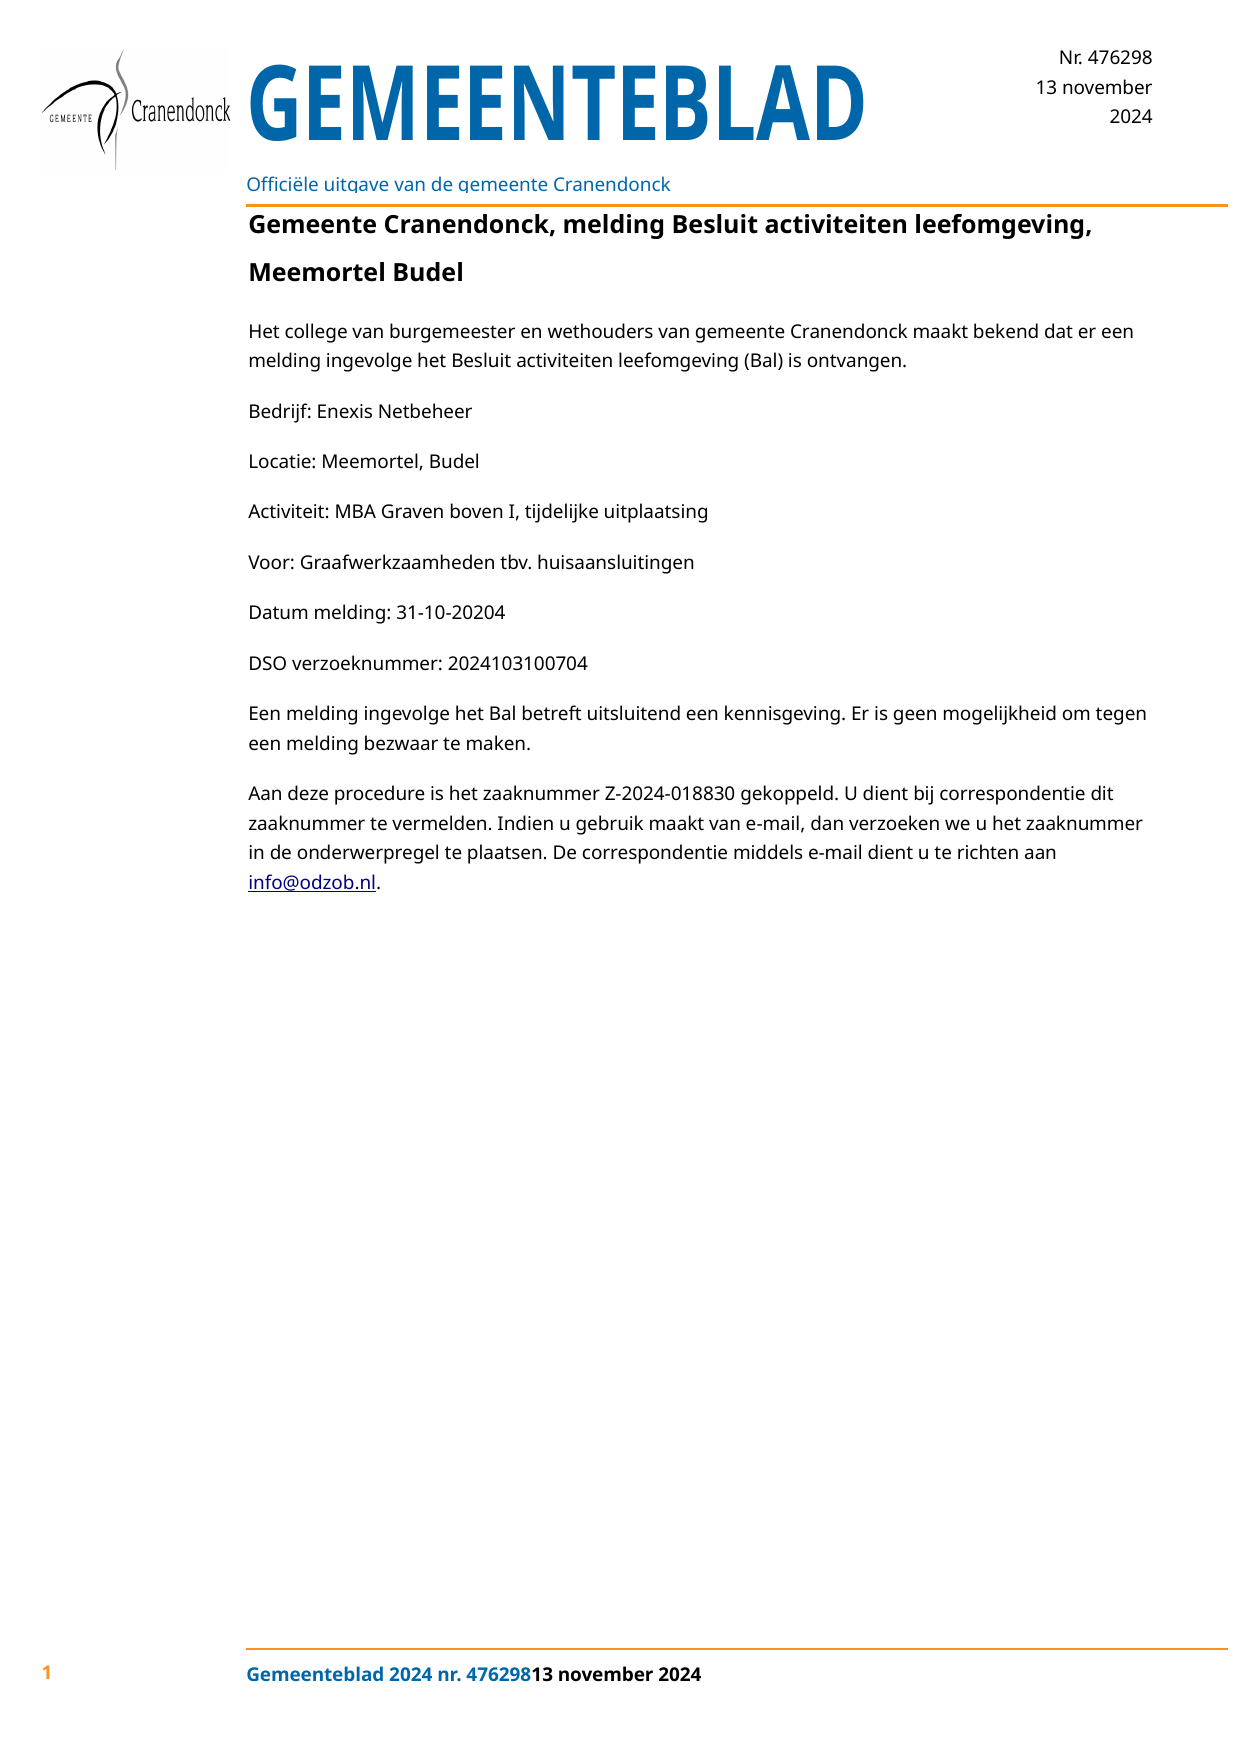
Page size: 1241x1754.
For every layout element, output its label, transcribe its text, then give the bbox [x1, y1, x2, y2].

text Een melding ingevolge het Bal betreft uitsluitend een kennisgeving. Er is geen mogelijkheid om tegen een melding bezwaar te maken. [248, 700, 1152, 756]
text Locatie: Meemortel, Budel [248, 448, 1152, 474]
text Activiteit: MBA Graven boven I, tijdelijke uitplaatsing [248, 499, 1152, 524]
text Bedrijf: Enexis Netbeheer [248, 398, 1152, 424]
picture [41, 47, 231, 172]
text Het college van burgemeester en wethouders van gemeente Cranendonck maakt bekend dat er een melding ingevolge het Besluit activiteiten leefomgeving (Bal) is ontvangen. [248, 318, 1152, 373]
text Voor: Graafwerkzaamheden tbv. huisaansluitingen [248, 549, 1152, 575]
text Aan deze procedure is het zaaknummer Z-2024-018830 gekoppeld. U dient bij correspondentie dit zaaknummer te vermelden. Indien u gebruik maakt van e-mail, dan verzoeken we u het zaaknummer in de onderwerpregel te plaatsen. De correspondentie middels e-mail dient u te richten aan info@odzob.nl. [248, 780, 1152, 895]
text Gemeente Cranendonck, melding Besluit activiteiten leefomgeving, Meemortel Budel [248, 207, 1152, 288]
text DSO verzoeknummer: 2024103100704 [248, 650, 1152, 676]
text Datum melding: 31-10-20204 [248, 599, 1152, 625]
